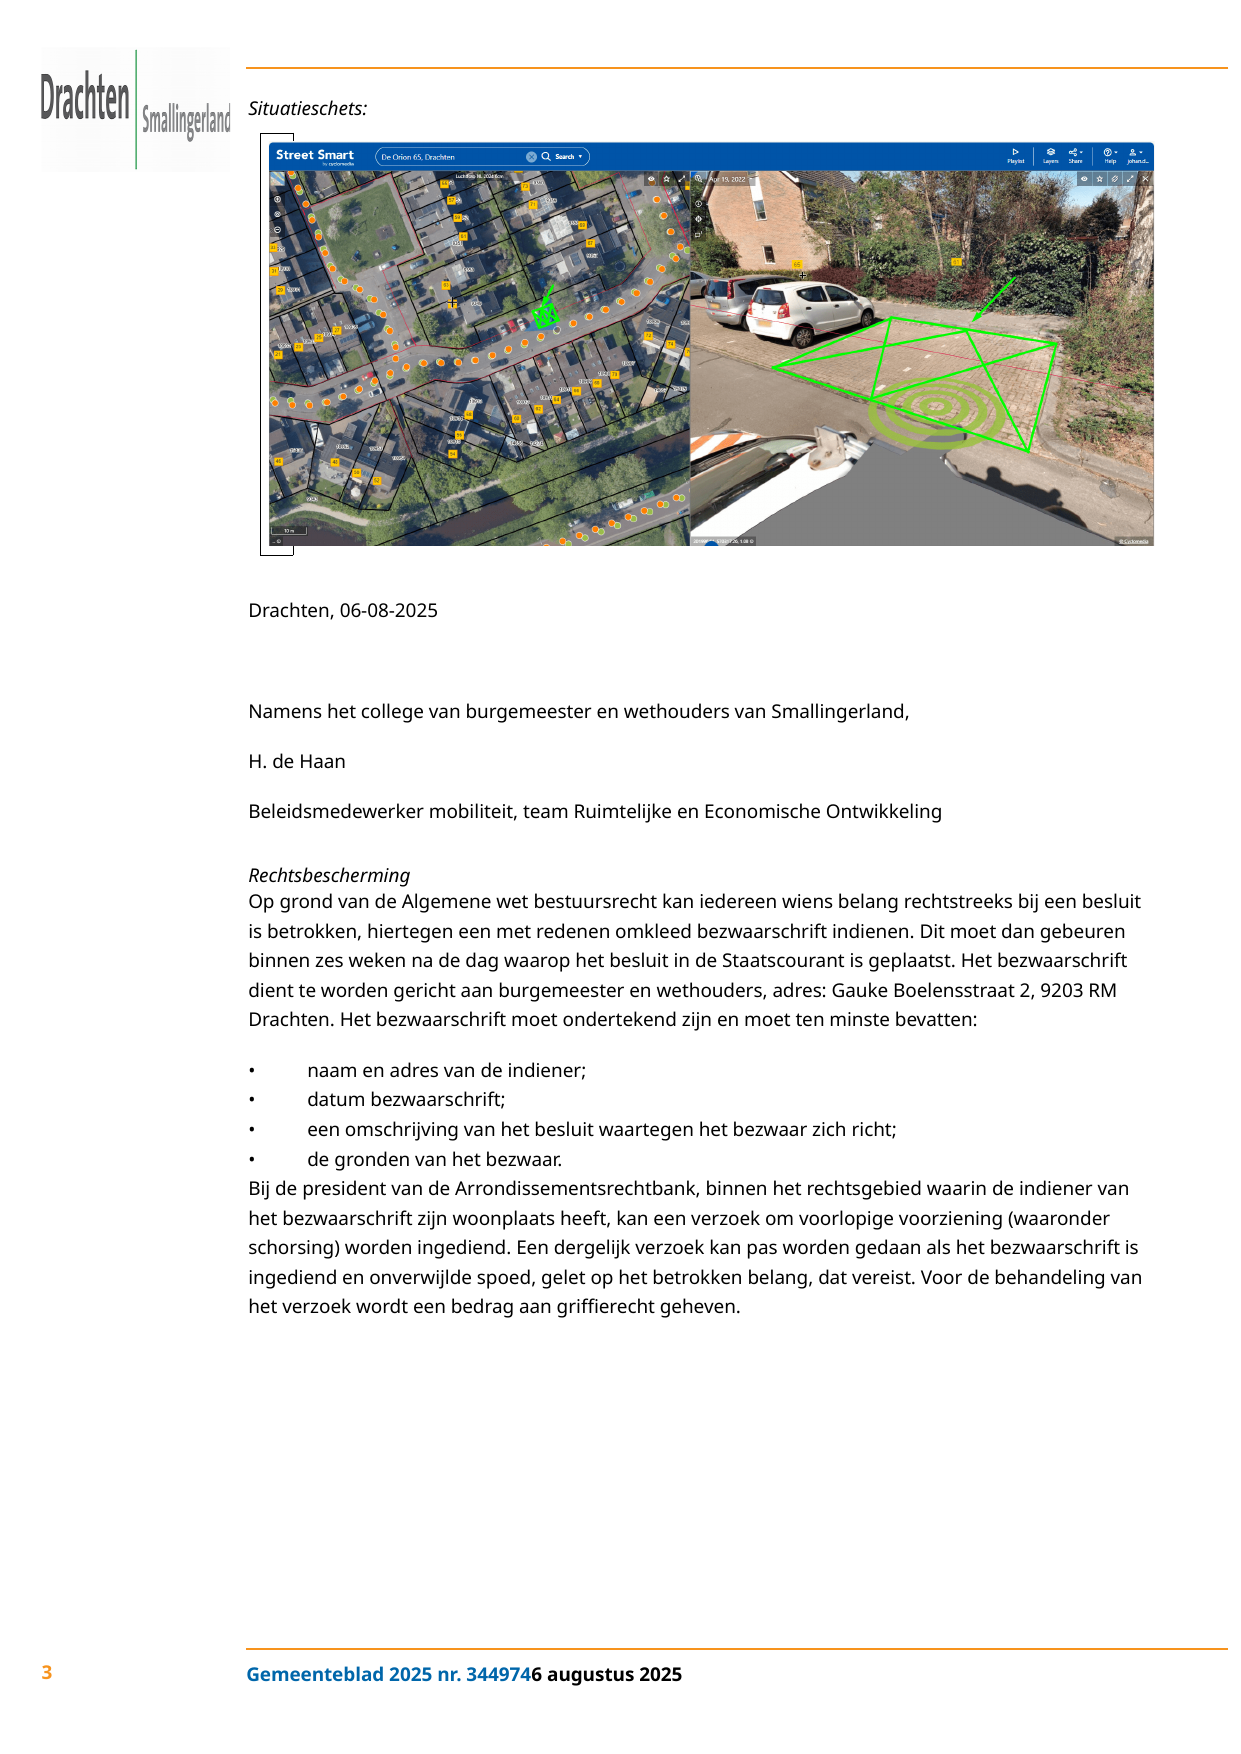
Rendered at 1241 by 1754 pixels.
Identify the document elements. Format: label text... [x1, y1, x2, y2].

picture [41, 47, 231, 172]
list naam en adres van de indiener; [248, 1057, 1152, 1083]
text Drachten, 06-08-2025 [248, 597, 1152, 623]
text Situatieschets: [248, 95, 1152, 121]
picture [268, 141, 1155, 546]
list een omschrijving van het besluit waartegen het bezwaar zich richt; [248, 1116, 1152, 1142]
list de gronden van het bezwaar. [248, 1146, 1152, 1172]
text Bij de president van de Arrondissementsrechtbank, binnen het rechtsgebied waarin de indiener van het bezwaarschrift zijn woonplaats heeft, kan een verzoek om voorlopige voorziening (waaronder schorsing) worden ingediend. Een dergelijk verzoek kan pas worden gedaan als het bezwaarschrift is ingediend en onverwijlde spoed, gelet op het betrokken belang, dat vereist. Voor de behandeling van het verzoek wordt een bedrag aan griffierecht geheven. [248, 1175, 1152, 1319]
text Namens het college van burgemeester en wethouders van Smallingerland, [248, 698, 1152, 723]
list datum bezwaarschrift; [248, 1087, 1152, 1112]
text Beleidsmedewerker mobiliteit, team Ruimtelijke en Economische Ontwikkeling [248, 799, 1152, 824]
text Rechtsbescherming [248, 863, 1152, 888]
text Op grond van de Algemene wet bestuursrecht kan iedereen wiens belang rechtstreeks bij een besluit is betrokken, hiertegen een met redenen omkleed bezwaarschrift indienen. Dit moet dan gebeuren binnen zes weken na de dag waarop het besluit in de Staatscourant is geplaatst. Het bezwaarschrift dient te worden gericht aan burgemeester en wethouders, adres: Gauke Boelensstraat 2, 9203 RM Drachten. Het bezwaarschrift moet ondertekend zijn en moet ten minste bevatten: [248, 888, 1152, 1032]
text H. de Haan [248, 748, 1152, 774]
